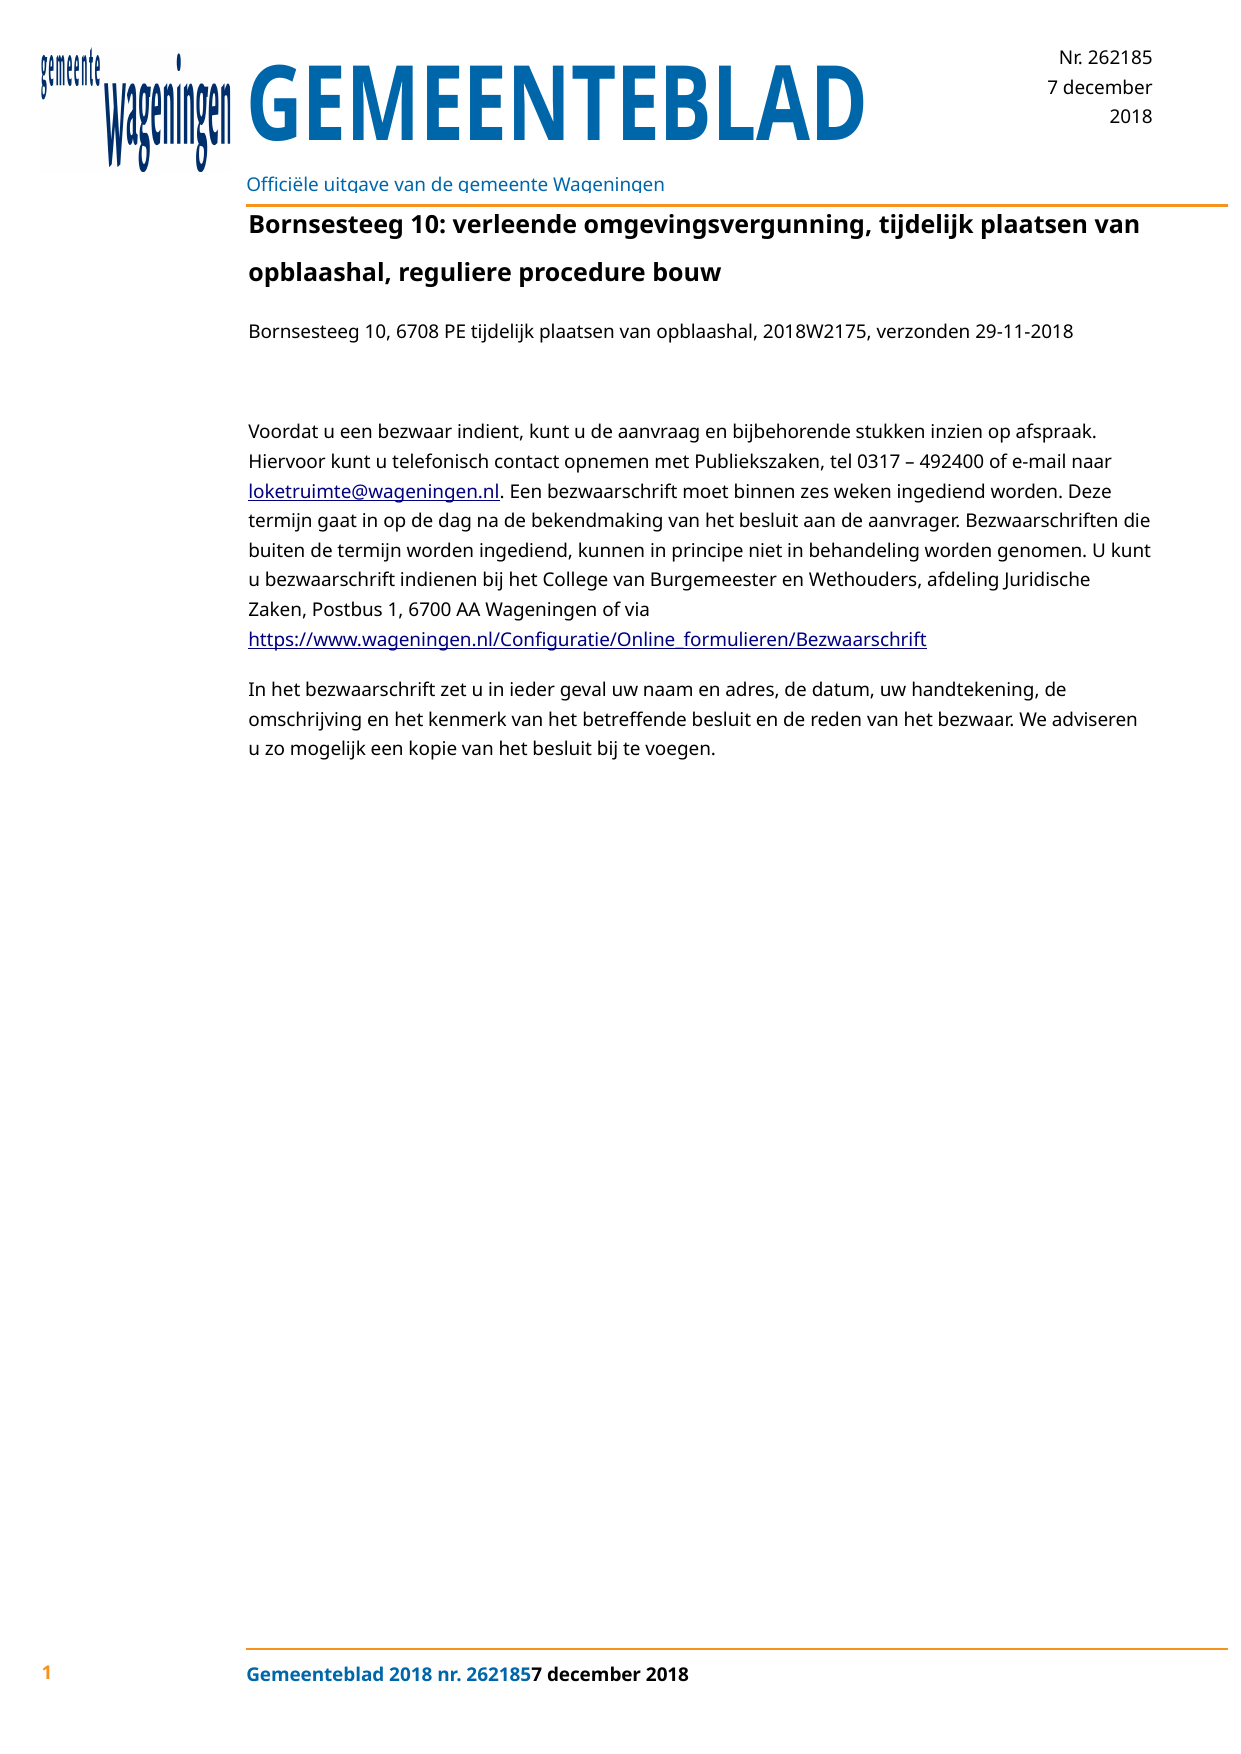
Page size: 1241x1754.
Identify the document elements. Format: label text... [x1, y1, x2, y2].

text In het bezwaarschrift zet u in ieder geval uw naam en adres, de datum, uw handtekening, de omschrijving en het kenmerk van het betreffende besluit en de reden van het bezwaar. We adviseren u zo mogelijk een kopie van het besluit bij te voegen. [248, 676, 1152, 761]
text Voordat u een bezwaar indient, kunt u de aanvraag en bijbehorende stukken inzien op afspraak. Hiervoor kunt u telefonisch contact opnemen met Publiekszaken, tel 0317 – 492400 of e-mail naar loketruimte@wageningen.nl. Een bezwaarschrift moet binnen zes weken ingediend worden. Deze termijn gaat in op de dag na de bekendmaking van het besluit aan de aanvrager. Bezwaarschriften die buiten de termijn worden ingediend, kunnen in principe niet in behandeling worden genomen. U kunt u bezwaarschrift indienen bij het College van Burgemeester en Wethouders, afdeling Juridische Zaken, Postbus 1, 6700 AA Wageningen of via https://www.wageningen.nl/Configuratie/Online_formulieren/Bezwaarschrift [248, 419, 1152, 652]
text Bornsesteeg 10, 6708 PE tijdelijk plaatsen van opblaashal, 2018W2175, verzonden 29-11-2018 [248, 318, 1152, 344]
text Bornsesteeg 10: verleende omgevingsvergunning, tijdelijk plaatsen van opblaashal, reguliere procedure bouw [248, 207, 1152, 288]
picture [41, 47, 231, 172]
